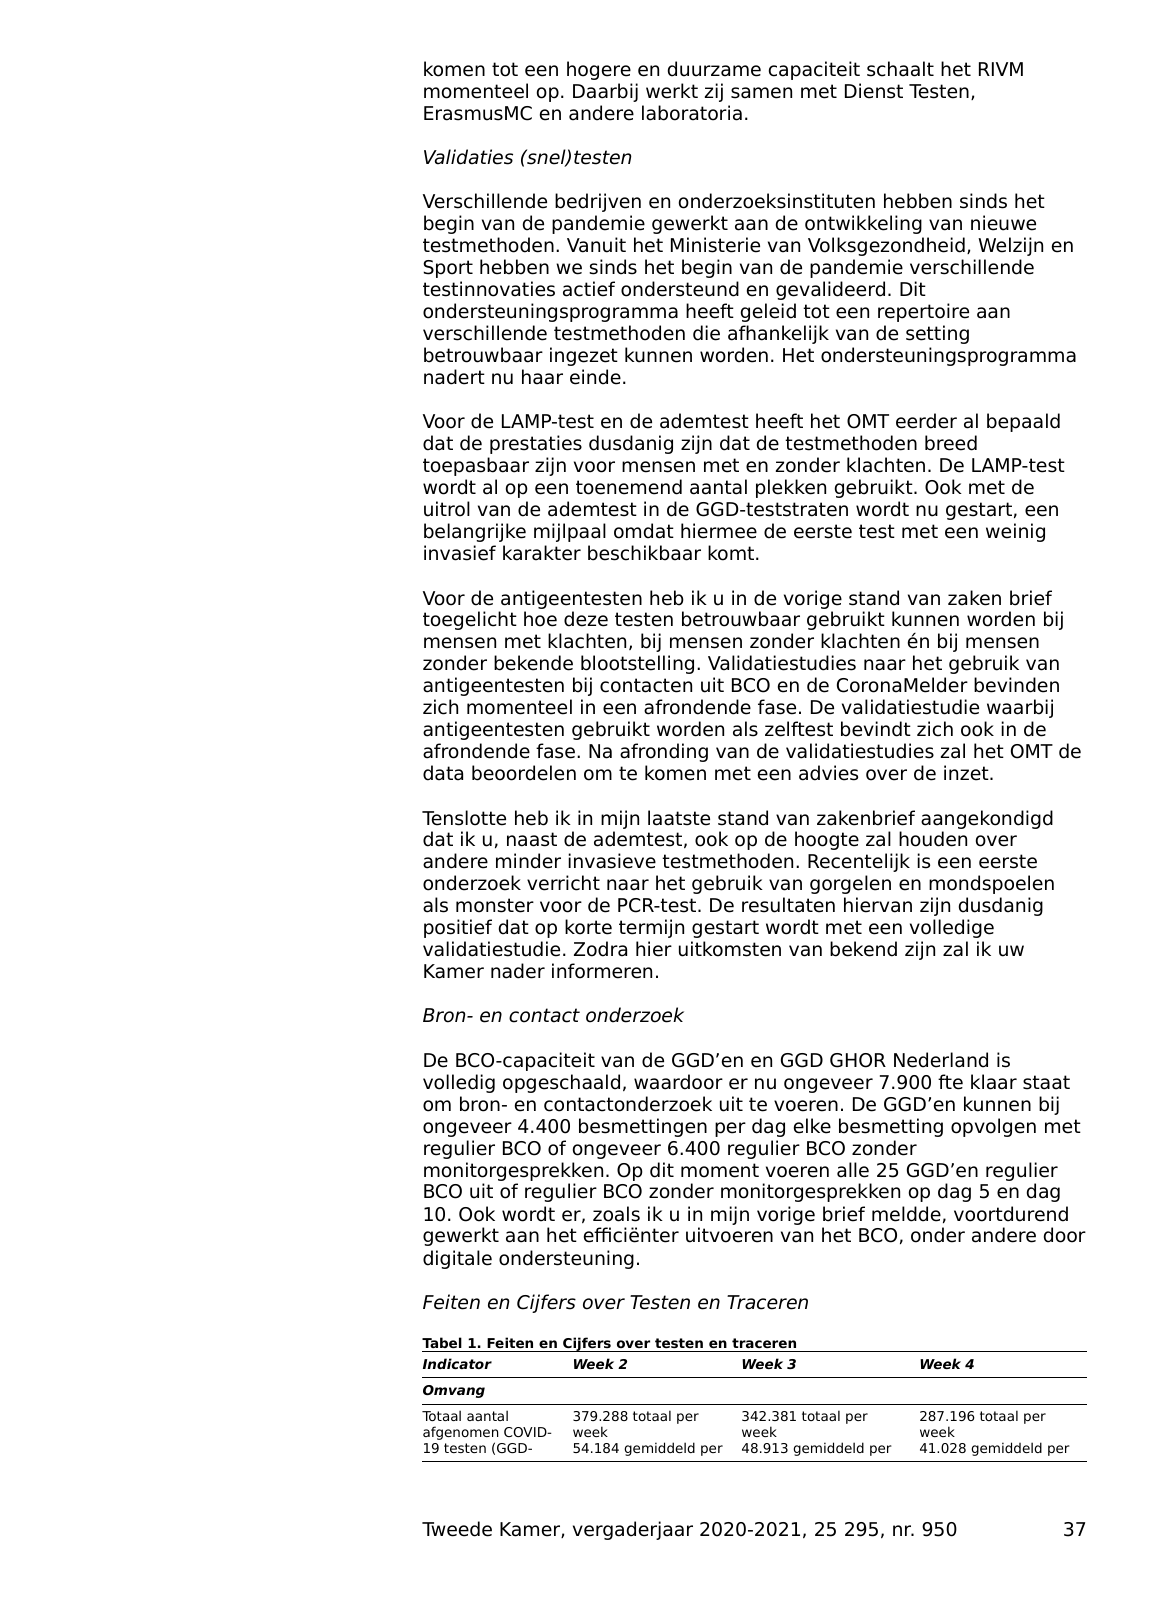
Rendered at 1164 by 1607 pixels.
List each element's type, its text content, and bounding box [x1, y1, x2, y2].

text Voor de LAMP-test en de ademtest heeft het OMT eerder al bepaald dat de prestaties dusdanig zijn dat de testmethoden breed toepasbaar zijn voor mensen met en zonder klachten. De LAMP-test wordt al op een toenemend aantal plekken gebruikt. Ook met de uitrol van de ademtest in de GGD-teststraten wordt nu gestart, een belangrijke mijlpaal omdat hiermee de eerste test met een weinig invasief karakter beschikbaar komt. [422, 411, 1087, 565]
subtitle Validaties (snel)testen [422, 147, 1087, 169]
table_header Tabel 1. Feiten en Cijfers over testen en traceren [422, 1335, 1087, 1351]
table_cell [566, 1378, 735, 1403]
text Verschillende bedrijven en onderzoeksinstituten hebben sinds het begin van de pandemie gewerkt aan de ontwikkeling van nieuwe testmethoden. Vanuit het Ministerie van Volksgezondheid, Welzijn en Sport hebben we sinds het begin van de pandemie verschillende testinnovaties actief ondersteund en gevalideerd. Dit ondersteuningsprogramma heeft geleid tot een repertoire aan verschillende testmethoden die afhankelijk van de setting betrouwbaar ingezet kunnen worden. Het ondersteuningsprogramma nadert nu haar einde. [422, 191, 1087, 389]
table_cell Week 3 [735, 1352, 913, 1377]
text Tenslotte heb ik in mijn laatste stand van zakenbrief aangekondigd dat ik u, naast de ademtest, ook op de hoogte zal houden over andere minder invasieve testmethoden. Recentelijk is een eerste onderzoek verricht naar het gebruik van gorgelen en mondspoelen als monster voor de PCR-test. De resultaten hiervan zijn dusdanig positief dat op korte termijn gestart wordt met een volledige validatiestudie. Zodra hier uitkomsten van bekend zijn zal ik uw Kamer nader informeren. [422, 807, 1087, 983]
table_cell [913, 1378, 1087, 1403]
subtitle Bron- en contact onderzoek [422, 1005, 1087, 1027]
table_cell Totaal aantal afgenomen COVID-19 testen (GGD- [422, 1405, 566, 1461]
table_cell 379.288 totaal per week 54.184 gemiddeld per [566, 1405, 735, 1461]
table_cell 287.196 totaal per week 41.028 gemiddeld per [913, 1405, 1087, 1461]
table_cell [735, 1378, 913, 1403]
text komen tot een hogere en duurzame capaciteit schaalt het RIVM momenteel op. Daarbij werkt zij samen met Dienst Testen, ErasmusMC en andere laboratoria. [422, 59, 1087, 125]
table_cell Indicator [422, 1352, 566, 1377]
text Voor de antigeentesten heb ik u in de vorige stand van zaken brief toegelicht hoe deze testen betrouwbaar gebruikt kunnen worden bij mensen met klachten, bij mensen zonder klachten én bij mensen zonder bekende blootstelling. Validatiestudies naar het gebruik van antigeentesten bij contacten uit BCO en de CoronaMelder bevinden zich momenteel in een afrondende fase. De validatiestudie waarbij antigeentesten gebruikt worden als zelftest bevindt zich ook in de afrondende fase. Na afronding van de validatiestudies zal het OMT de data beoordelen om te komen met een advies over de inzet. [422, 587, 1087, 785]
table_cell Week 4 [913, 1352, 1087, 1377]
text De BCO-capaciteit van de GGD’en en GGD GHOR Nederland is volledig opgeschaald, waardoor er nu ongeveer 7.900 fte klaar staat om bron- en contactonderzoek uit te voeren. De GGD’en kunnen bij ongeveer 4.400 besmettingen per dag elke besmetting opvolgen met regulier BCO of ongeveer 6.400 regulier BCO zonder monitorgesprekken. Op dit moment voeren alle 25 GGD’en regulier BCO uit of regulier BCO zonder monitorgesprekken op dag 5 en dag 10. Ook wordt er, zoals ik u in mijn vorige brief meldde, voortdurend gewerkt aan het efficiënter uitvoeren van het BCO, onder andere door digitale ondersteuning. [422, 1049, 1087, 1269]
table_cell 342.381 totaal per week 48.913 gemiddeld per [735, 1405, 913, 1461]
table_cell Omvang [422, 1378, 566, 1403]
subtitle Feiten en Cijfers over Testen en Traceren [422, 1292, 1087, 1313]
table_cell Week 2 [566, 1352, 735, 1377]
